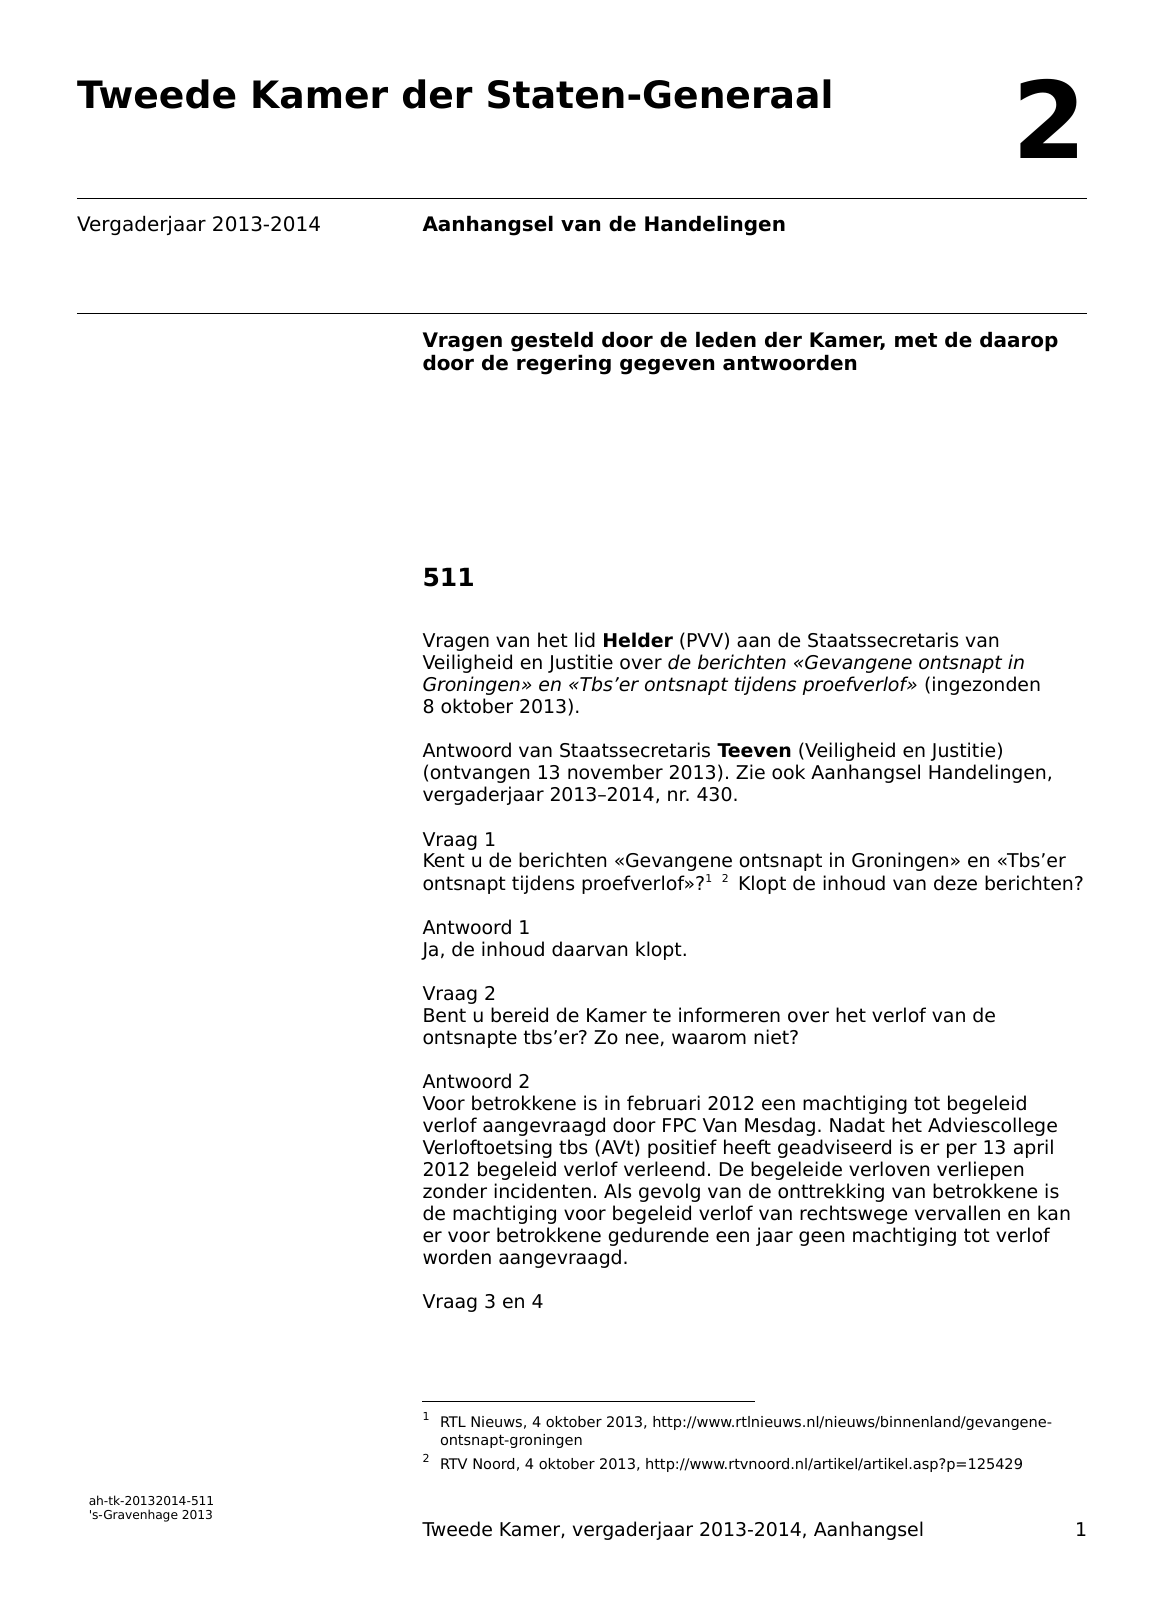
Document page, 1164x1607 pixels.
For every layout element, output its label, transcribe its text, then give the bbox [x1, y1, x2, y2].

text 511 [422, 563, 1087, 592]
text RTV Noord, 4 oktober 2013, http://www.rtvnoord.nl/artikel/artikel.asp?p=125429 [422, 1452, 1087, 1474]
text Vraag 3 en 4 [422, 1291, 1087, 1313]
text Kent u de berichten «Gevangene ontsnapt in Groningen» en «Tbs’er ontsnapt tijdens proefverlof»? Klopt de inhoud van deze berichten? [422, 850, 1087, 894]
table_cell Aanhangsel van de Handelingen [422, 199, 1087, 313]
text Voor betrokkene is in februari 2012 een machtiging tot begeleid verlof aangevraagd door FPC Van Mesdag. Nadat het Adviescollege Verloftoetsing tbs (AVt) positief heeft geadviseerd is er per 13 april 2012 begeleid verlof verleend. De begeleide verloven verliepen zonder incidenten. Als gevolg van de onttrekking van betrokkene is de machtiging voor begeleid verlof van rechtswege vervallen en kan er voor betrokkene gedurende een jaar geen machtiging tot verlof worden aangevraagd. [422, 1093, 1087, 1269]
table_cell [77, 314, 422, 375]
text Antwoord 1 [422, 917, 1087, 938]
text Vragen van het lid Helder (PVV) aan de Staatssecretaris van Veiligheid en Justitie over de berichten «Gevangene ontsnapt in Groningen» en «Tbs’er ontsnapt tijdens proefverlof» (ingezonden 8 oktober 2013). [422, 630, 1087, 718]
text Ja, de inhoud daarvan klopt. [422, 938, 1087, 961]
table_cell Vergaderjaar 2013-2014 [77, 199, 422, 313]
text 's-Gravenhage 2013 [88, 1508, 323, 1522]
text Vraag 1 [422, 828, 1087, 850]
text RTL Nieuws, 4 oktober 2013, http://www.rtlnieuws.nl/nieuws/binnenland/gevangene-ontsnapt-groningen [422, 1410, 1087, 1449]
text Antwoord van Staatssecretaris Teeven (Veiligheid en Justitie) (ontvangen 13 november 2013). Zie ook Aanhangsel Handelingen, vergaderjaar 2013–2014, nr. 430. [422, 740, 1087, 806]
table_header 2 [886, 59, 1087, 198]
text Bent u bereid de Kamer te informeren over het verlof van de ontsnapte tbs’er? Zo nee, waarom niet? [422, 1005, 1087, 1049]
text ah-tk-20132014-511 [88, 1494, 323, 1508]
text Vraag 2 [422, 983, 1087, 1005]
table_header Tweede Kamer der Staten-Generaal [77, 59, 886, 198]
text Antwoord 2 [422, 1071, 1087, 1093]
table_cell Vragen gesteld door de leden der Kamer, met de daarop door de regering gegeven antwoorden [422, 314, 1087, 375]
